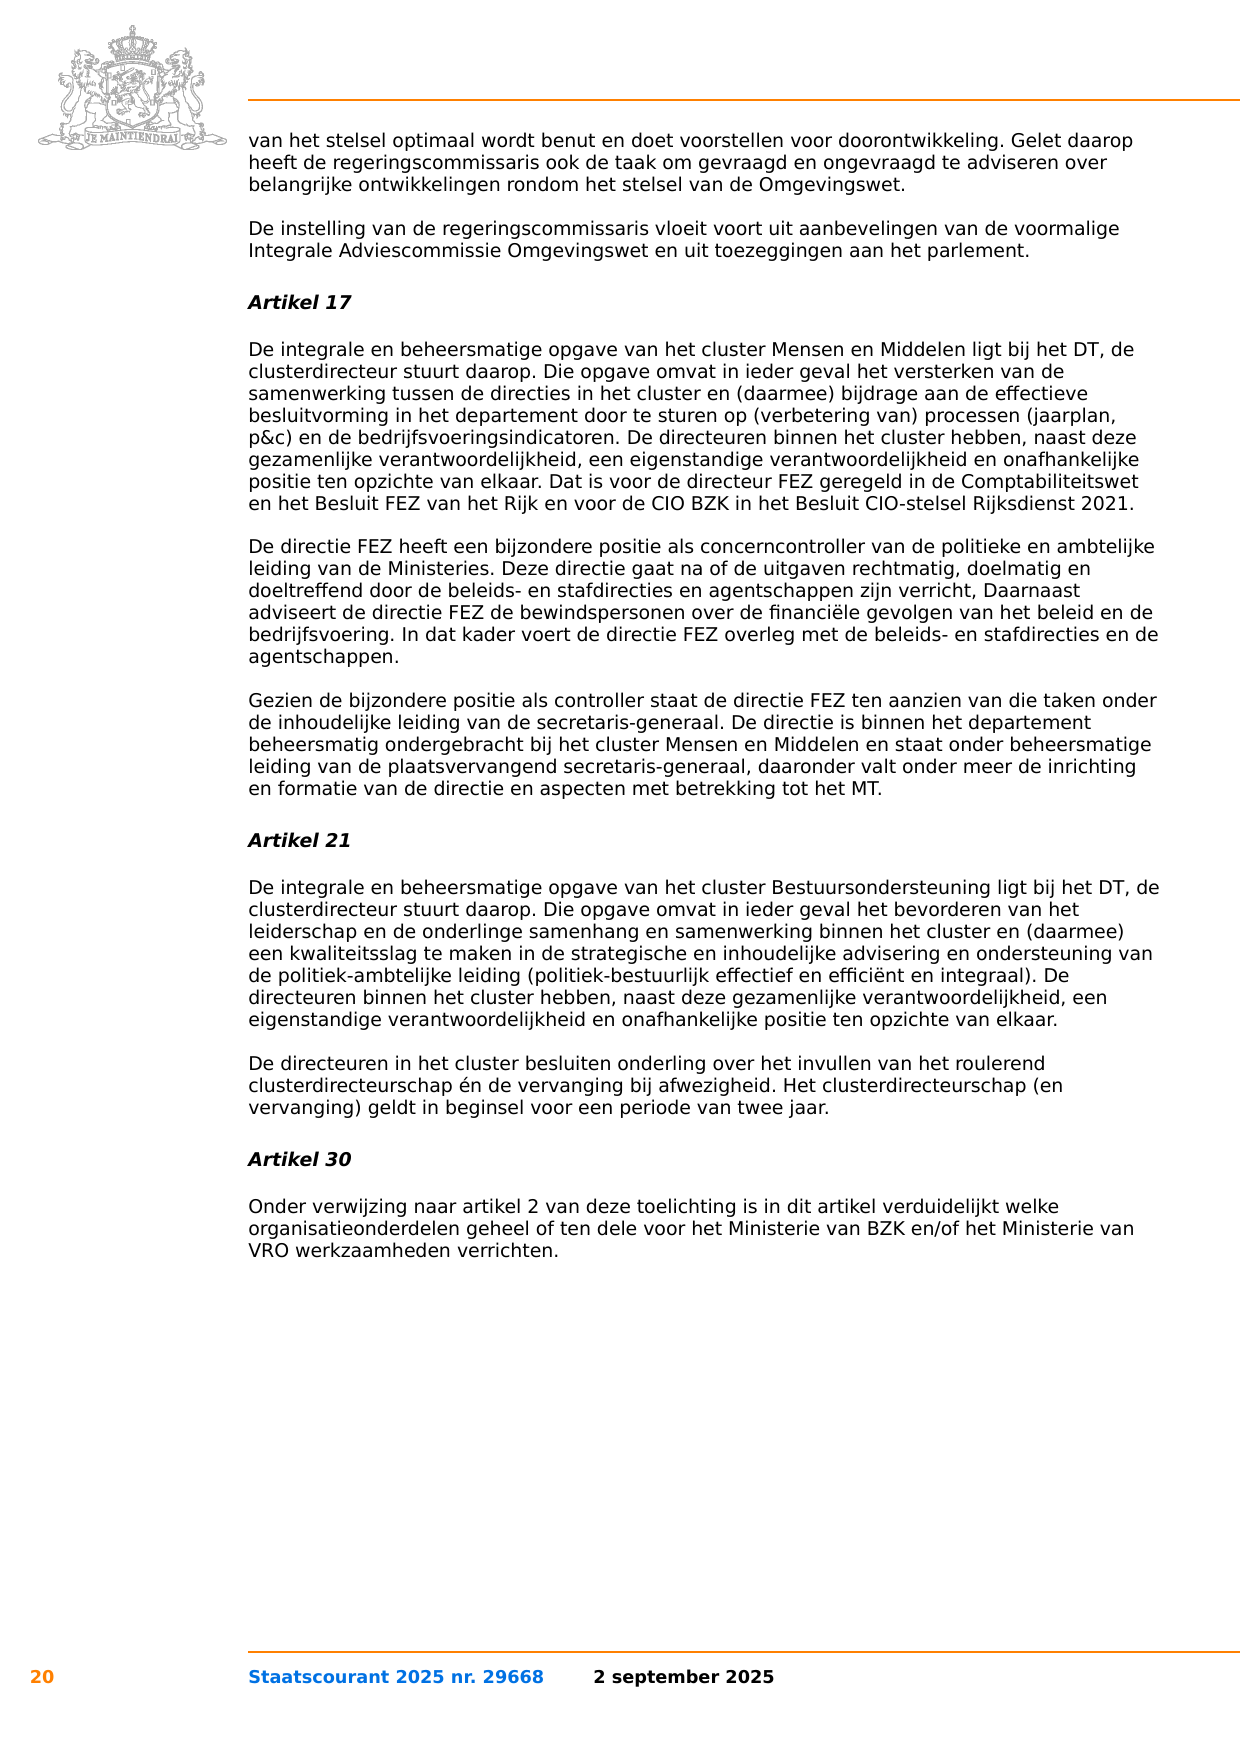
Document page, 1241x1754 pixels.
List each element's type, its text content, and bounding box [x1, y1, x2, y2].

subtitle Artikel 30 [248, 1149, 1163, 1171]
text Gezien de bijzondere positie als controller staat de directie FEZ ten aanzien van die taken onder de inhoudelijke leiding van de secretaris-generaal. De directie is binnen het departement beheersmatig ondergebracht bij het cluster Mensen en Middelen en staat onder beheersmatige leiding van de plaatsvervangend secretaris-generaal, daaronder valt onder meer de inrichting en formatie van de directie en aspecten met betrekking tot het MT. [248, 690, 1163, 800]
text De instelling van de regeringscommissaris vloeit voort uit aanbevelingen van de voormalige Integrale Adviescommissie Omgevingswet en uit toezeggingen aan het parlement. [248, 218, 1163, 262]
text De directeuren in het cluster besluiten onderling over het invullen van het roulerend clusterdirecteurschap én de vervanging bij afwezigheid. Het clusterdirecteurschap (en vervanging) geldt in beginsel voor een periode van twee jaar. [248, 1053, 1163, 1119]
text De directie FEZ heeft een bijzondere positie als concerncontroller van de politieke en ambtelijke leiding van de Ministeries. Deze directie gaat na of de uitgaven rechtmatig, doelmatig en doeltreffend door de beleids- en stafdirecties en agentschappen zijn verricht, Daarnaast adviseert de directie FEZ de bewindspersonen over de financiële gevolgen van het beleid en de bedrijfsvoering. In dat kader voert de directie FEZ overleg met de beleids- en stafdirecties en de agentschappen. [248, 536, 1163, 668]
text De integrale en beheersmatige opgave van het cluster Bestuursondersteuning ligt bij het DT, de clusterdirecteur stuurt daarop. Die opgave omvat in ieder geval het bevorderen van het leiderschap en de onderlinge samenhang en samenwerking binnen het cluster en (daarmee) een kwaliteitsslag te maken in de strategische en inhoudelijke advisering en ondersteuning van de politiek-ambtelijke leiding (politiek-bestuurlijk effectief en efficiënt en integraal). De directeuren binnen het cluster hebben, naast deze gezamenlijke verantwoordelijkheid, een eigenstandige verantwoordelijkheid en onafhankelijke positie ten opzichte van elkaar. [248, 877, 1163, 1031]
subtitle Artikel 21 [248, 830, 1163, 852]
text De integrale en beheersmatige opgave van het cluster Mensen en Middelen ligt bij het DT, de clusterdirecteur stuurt daarop. Die opgave omvat in ieder geval het versterken van de samenwerking tussen de directies in het cluster en (daarmee) bijdrage aan de effectieve besluitvorming in het departement door te sturen op (verbetering van) processen (jaarplan, p&c) en de bedrijfsvoeringsindicatoren. De directeuren binnen het cluster hebben, naast deze gezamenlijke verantwoordelijkheid, een eigenstandige verantwoordelijkheid en onafhankelijke positie ten opzichte van elkaar. Dat is voor de directeur FEZ geregeld in de Comptabiliteitswet en het Besluit FEZ van het Rijk en voor de CIO BZK in het Besluit CIO-stelsel Rijksdienst 2021. [248, 339, 1163, 514]
text Onder verwijzing naar artikel 2 van deze toelichting is in dit artikel verduidelijkt welke organisatieonderdelen geheel of ten dele voor het Ministerie van BZK en/of het Ministerie van VRO werkzaamheden verrichten. [248, 1196, 1163, 1262]
subtitle Artikel 17 [248, 292, 1163, 314]
picture [38, 25, 227, 150]
text van het stelsel optimaal wordt benut en doet voorstellen voor doorontwikkeling. Gelet daarop heeft de regeringscommissaris ook de taak om gevraagd en ongevraagd te adviseren over belangrijke ontwikkelingen rondom het stelsel van de Omgevingswet. [248, 130, 1163, 196]
